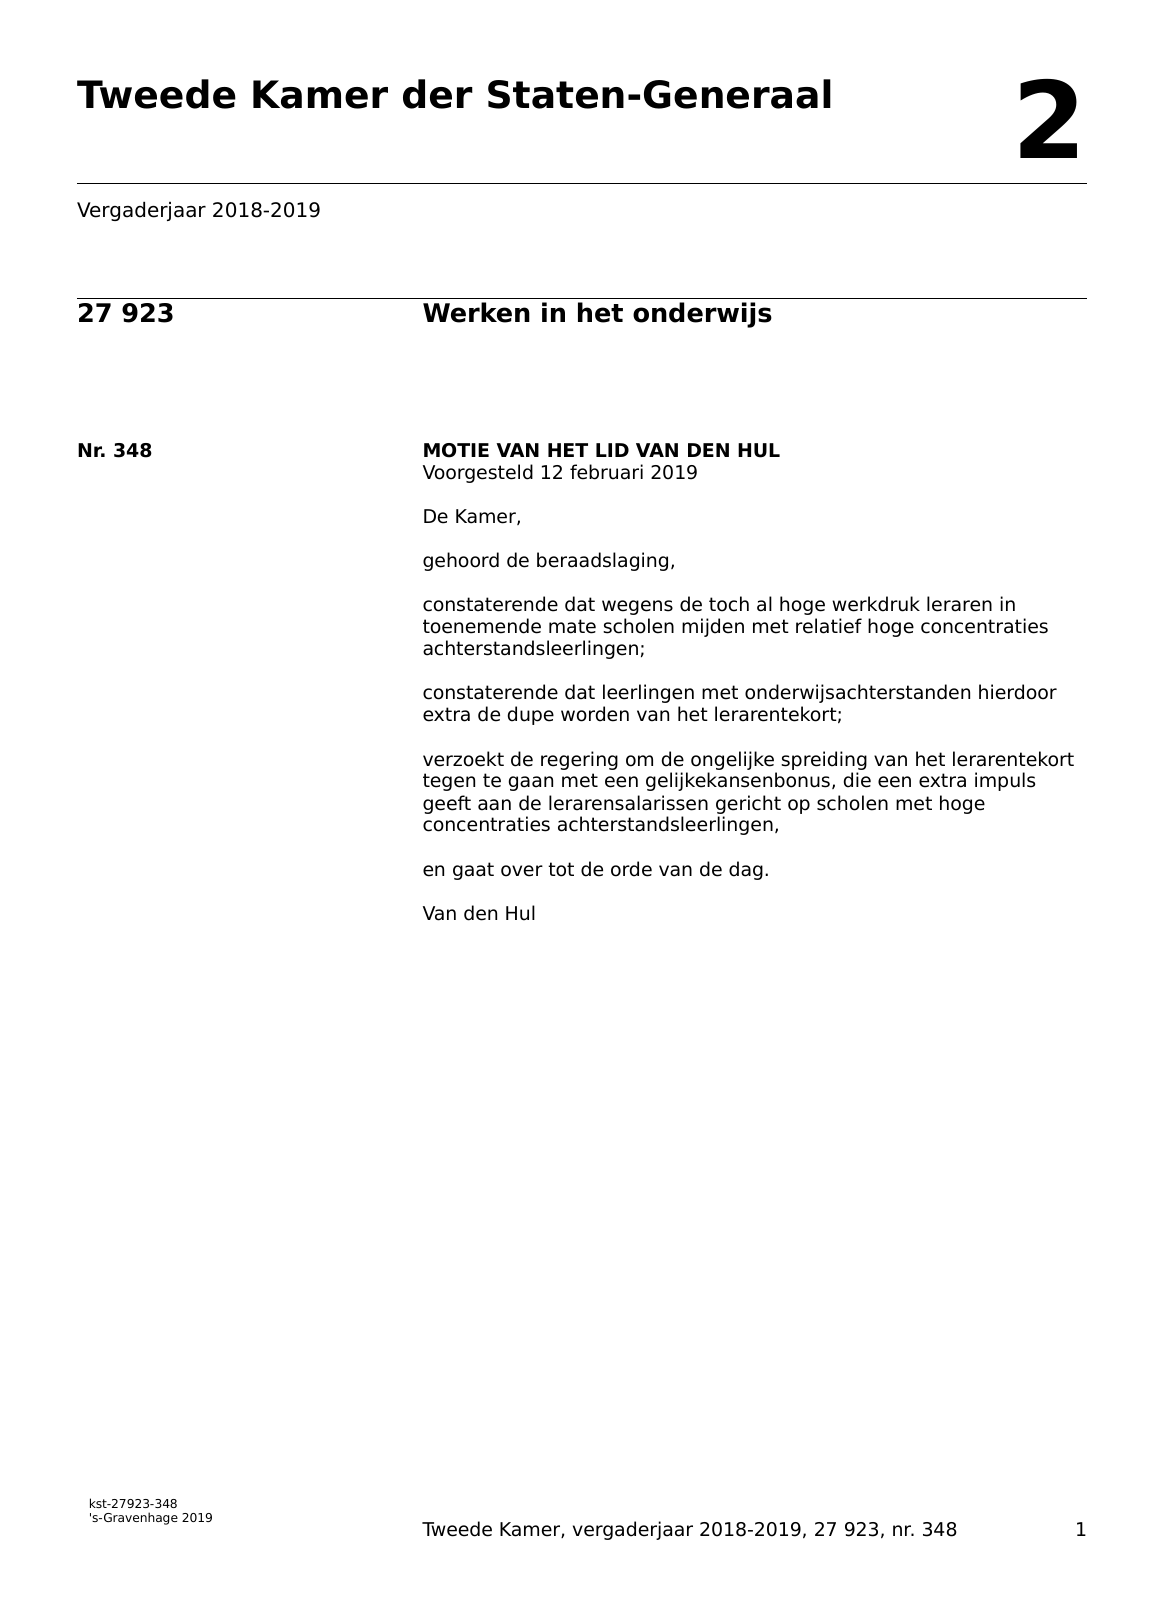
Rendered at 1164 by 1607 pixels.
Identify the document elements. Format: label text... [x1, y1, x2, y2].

subtitle Nr. 348 MOTIE VAN HET LID VAN DEN HUL [77, 440, 1087, 462]
table_cell Vergaderjaar 2018-2019 [77, 184, 1087, 298]
text Van den Hul [422, 903, 1087, 925]
text verzoekt de regering om de ongelijke spreiding van het lerarentekort tegen te gaan met een gelijkekansenbonus, die een extra impuls geeft aan de lerarensalarissen gericht op scholen met hoge concentraties achterstandsleerlingen, [422, 748, 1087, 836]
text gehoord de beraadslaging, [422, 550, 1087, 572]
table_header 2 [886, 59, 1087, 183]
text constaterende dat leerlingen met onderwijsachterstanden hierdoor extra de dupe worden van het lerarentekort; [422, 682, 1087, 726]
text constaterende dat wegens de toch al hoge werkdruk leraren in toenemende mate scholen mijden met relatief hoge concentraties achterstandsleerlingen; [422, 594, 1087, 660]
subtitle 27 923 Werken in het onderwijs [77, 299, 1087, 329]
text 's-Gravenhage 2019 [88, 1511, 323, 1525]
text en gaat over tot de orde van de dag. [422, 858, 1087, 881]
table_header Tweede Kamer der Staten-Generaal [77, 59, 886, 183]
text Voorgesteld 12 februari 2019 [422, 462, 1087, 484]
text De Kamer, [422, 506, 1087, 528]
text kst-27923-348 [88, 1497, 323, 1511]
